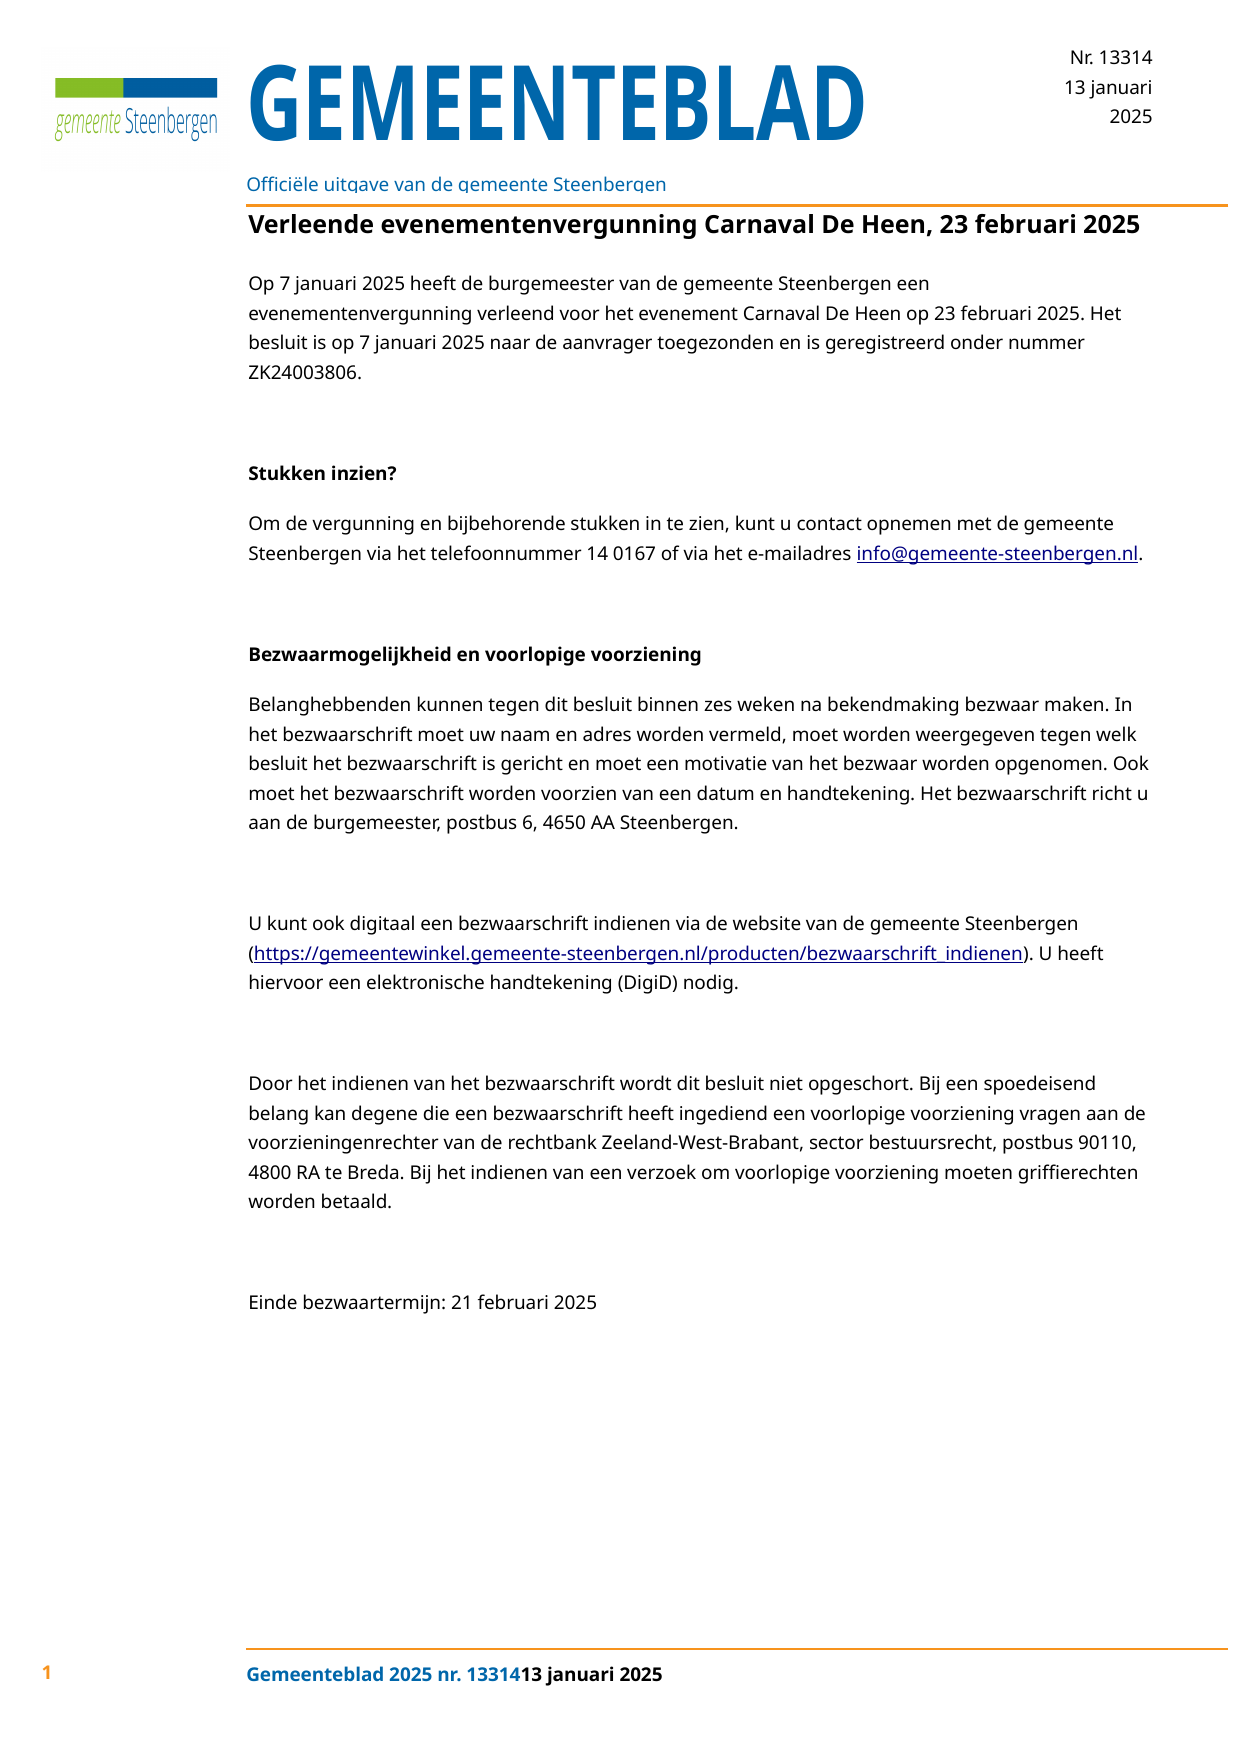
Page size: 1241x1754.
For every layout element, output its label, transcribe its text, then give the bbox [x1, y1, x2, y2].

text ­ [248, 1239, 1152, 1265]
text Bezwaarmogelijkheid en voorlopige voorziening [248, 641, 1152, 666]
text Verleende evenementenvergunning Carnaval De Heen, 23 februari 2025 [248, 207, 1152, 241]
text Door het indienen van het bezwaarschrift wordt dit besluit niet opgeschort. Bij een spoedeisend belang kan degene die een bezwaarschrift heeft ingediend een voorlopige voorziening vragen aan de voorzieningenrechter van de rechtbank Zeeland-West-Brabant, sector bestuursrecht, postbus 90110, 4800 RA te Breda. Bij het indienen van een verzoek om voorlopige voorziening moeten griffierechten worden betaald. [248, 1070, 1152, 1214]
text Op 7 januari 2025 heeft de burgemeester van de gemeente Steenbergen een evenementenvergunning verleend voor het evenement Carnaval De Heen op 23 februari 2025. Het besluit is op 7 januari 2025 naar de aanvrager toegezonden en is geregistreerd onder nummer ZK24003806. [248, 270, 1152, 385]
text Om de vergunning en bijbehorende stukken in te zien, kunt u contact opnemen met de gemeente Steenbergen via het telefoonnummer 14 0167 of via het e-mailadres info@gemeente-steenbergen.nl. [248, 510, 1152, 566]
text Einde bezwaartermijn: 21 februari 2025 [248, 1289, 1152, 1315]
text U kunt ook digitaal een bezwaarschrift indienen via de website van de gemeente Steenbergen (https://gemeentewinkel.gemeente-steenbergen.nl/producten/bezwaarschrift_indienen). U heeft hiervoor een elektronische handtekening (DigiD) nodig. [248, 910, 1152, 995]
picture [41, 47, 231, 172]
text Stukken inzien? [248, 460, 1152, 486]
text Belanghebbenden kunnen tegen dit besluit binnen zes weken na bekendmaking bezwaar maken. In het bezwaarschrift moet uw naam en adres worden vermeld, moet worden weergegeven tegen welk besluit het bezwaarschrift is gericht en moet een motivatie van het bezwaar worden opgenomen. Ook moet het bezwaarschrift worden voorzien van een datum en handtekening. Het bezwaarschrift richt u aan de burgemeester, postbus 6, 4650 AA Steenbergen. [248, 691, 1152, 835]
